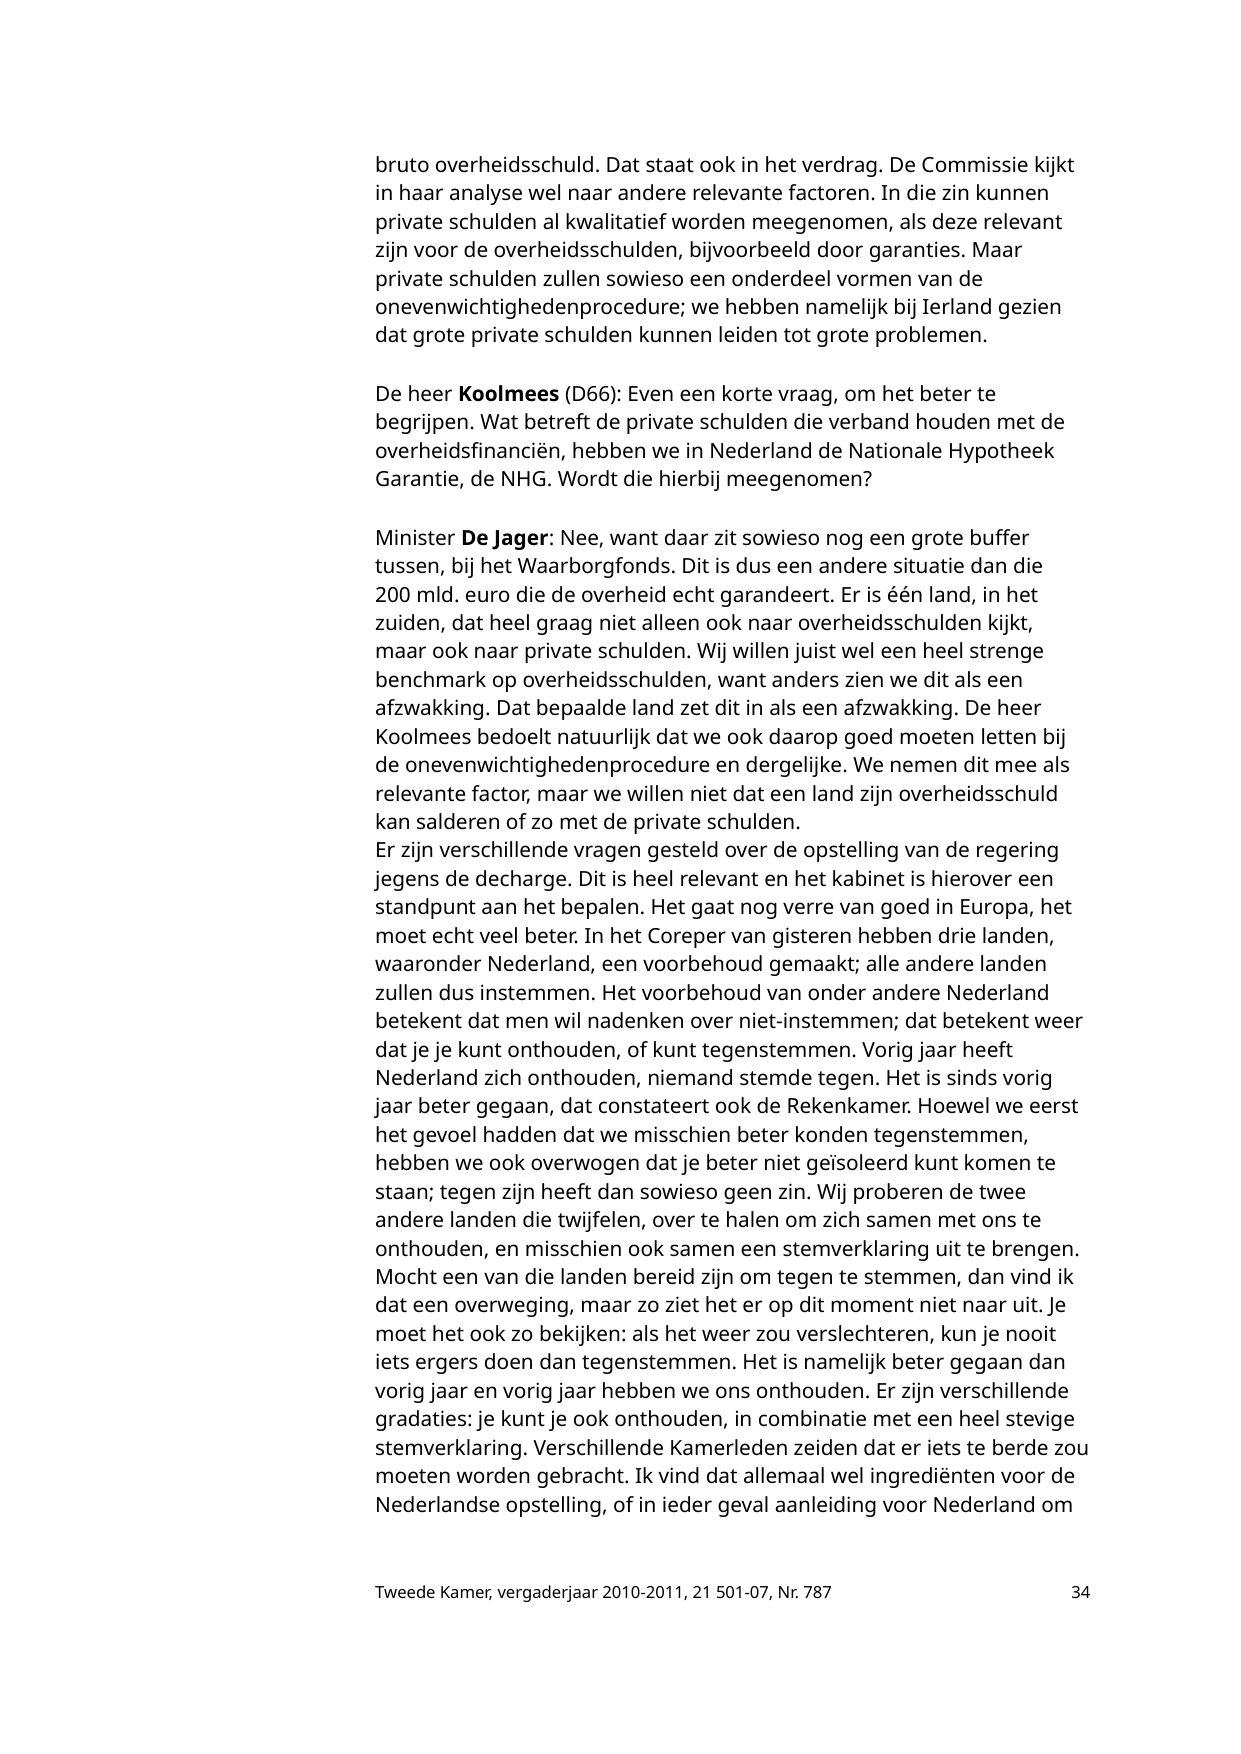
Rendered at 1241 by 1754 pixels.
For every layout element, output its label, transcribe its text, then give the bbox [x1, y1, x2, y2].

text Minister De Jager: Nee, want daar zit sowieso nog een grote buffer tussen, bij het Waarborgfonds. Dit is dus een andere situatie dan die 200 mld. euro die de overheid echt garandeert. Er is één land, in het zuiden, dat heel graag niet alleen ook naar overheidsschulden kijkt, maar ook naar private schulden. Wij willen juist wel een heel strenge benchmark op overheidsschulden, want anders zien we dit als een afzwakking. Dat bepaalde land zet dit in als een afzwakking. De heer Koolmees bedoelt natuurlijk dat we ook daarop goed moeten letten bij de onevenwichtighedenprocedure en dergelijke. We nemen dit mee als relevante factor, maar we willen niet dat een land zijn overheidsschuld kan salderen of zo met de private schulden. [375, 523, 1090, 836]
text bruto overheidsschuld. Dat staat ook in het verdrag. De Commissie kijkt in haar analyse wel naar andere relevante factoren. In die zin kunnen private schulden al kwalitatief worden meegenomen, als deze relevant zijn voor de overheidsschulden, bijvoorbeeld door garanties. Maar private schulden zullen sowieso een onderdeel vormen van de onevenwichtighedenprocedure; we hebben namelijk bij Ierland gezien dat grote private schulden kunnen leiden tot grote problemen. [375, 150, 1090, 349]
text Er zijn verschillende vragen gesteld over de opstelling van de regering jegens de decharge. Dit is heel relevant en het kabinet is hierover een standpunt aan het bepalen. Het gaat nog verre van goed in Europa, het moet echt veel beter. In het Coreper van gisteren hebben drie landen, waaronder Nederland, een voorbehoud gemaakt; alle andere landen zullen dus instemmen. Het voorbehoud van onder andere Nederland betekent dat men wil nadenken over niet-instemmen; dat betekent weer dat je je kunt onthouden, of kunt tegenstemmen. Vorig jaar heeft Nederland zich onthouden, niemand stemde tegen. Het is sinds vorig jaar beter gegaan, dat constateert ook de Rekenkamer. Hoewel we eerst het gevoel hadden dat we misschien beter konden tegenstemmen, hebben we ook overwogen dat je beter niet geïsoleerd kunt komen te staan; tegen zijn heeft dan sowieso geen zin. Wij proberen de twee andere landen die twijfelen, over te halen om zich samen met ons te onthouden, en misschien ook samen een stemverklaring uit te brengen. Mocht een van die landen bereid zijn om tegen te stemmen, dan vind ik dat een overweging, maar zo ziet het er op dit moment niet naar uit. Je moet het ook zo bekijken: als het weer zou verslechteren, kun je nooit iets ergers doen dan tegenstemmen. Het is namelijk beter gegaan dan vorig jaar en vorig jaar hebben we ons onthouden. Er zijn verschillende gradaties: je kunt je ook onthouden, in combinatie met een heel stevige stemverklaring. Verschillende Kamerleden zeiden dat er iets te berde zou moeten worden gebracht. Ik vind dat allemaal wel ingrediënten voor de Nederlandse opstelling, of in ieder geval aanleiding voor Nederland om [375, 836, 1090, 1518]
text De heer Koolmees (D66): Even een korte vraag, om het beter te begrijpen. Wat betreft de private schulden die verband houden met de overheidsfinanciën, hebben we in Nederland de Nationale Hypotheek Garantie, de NHG. Wordt die hierbij meegenomen? [375, 379, 1090, 493]
